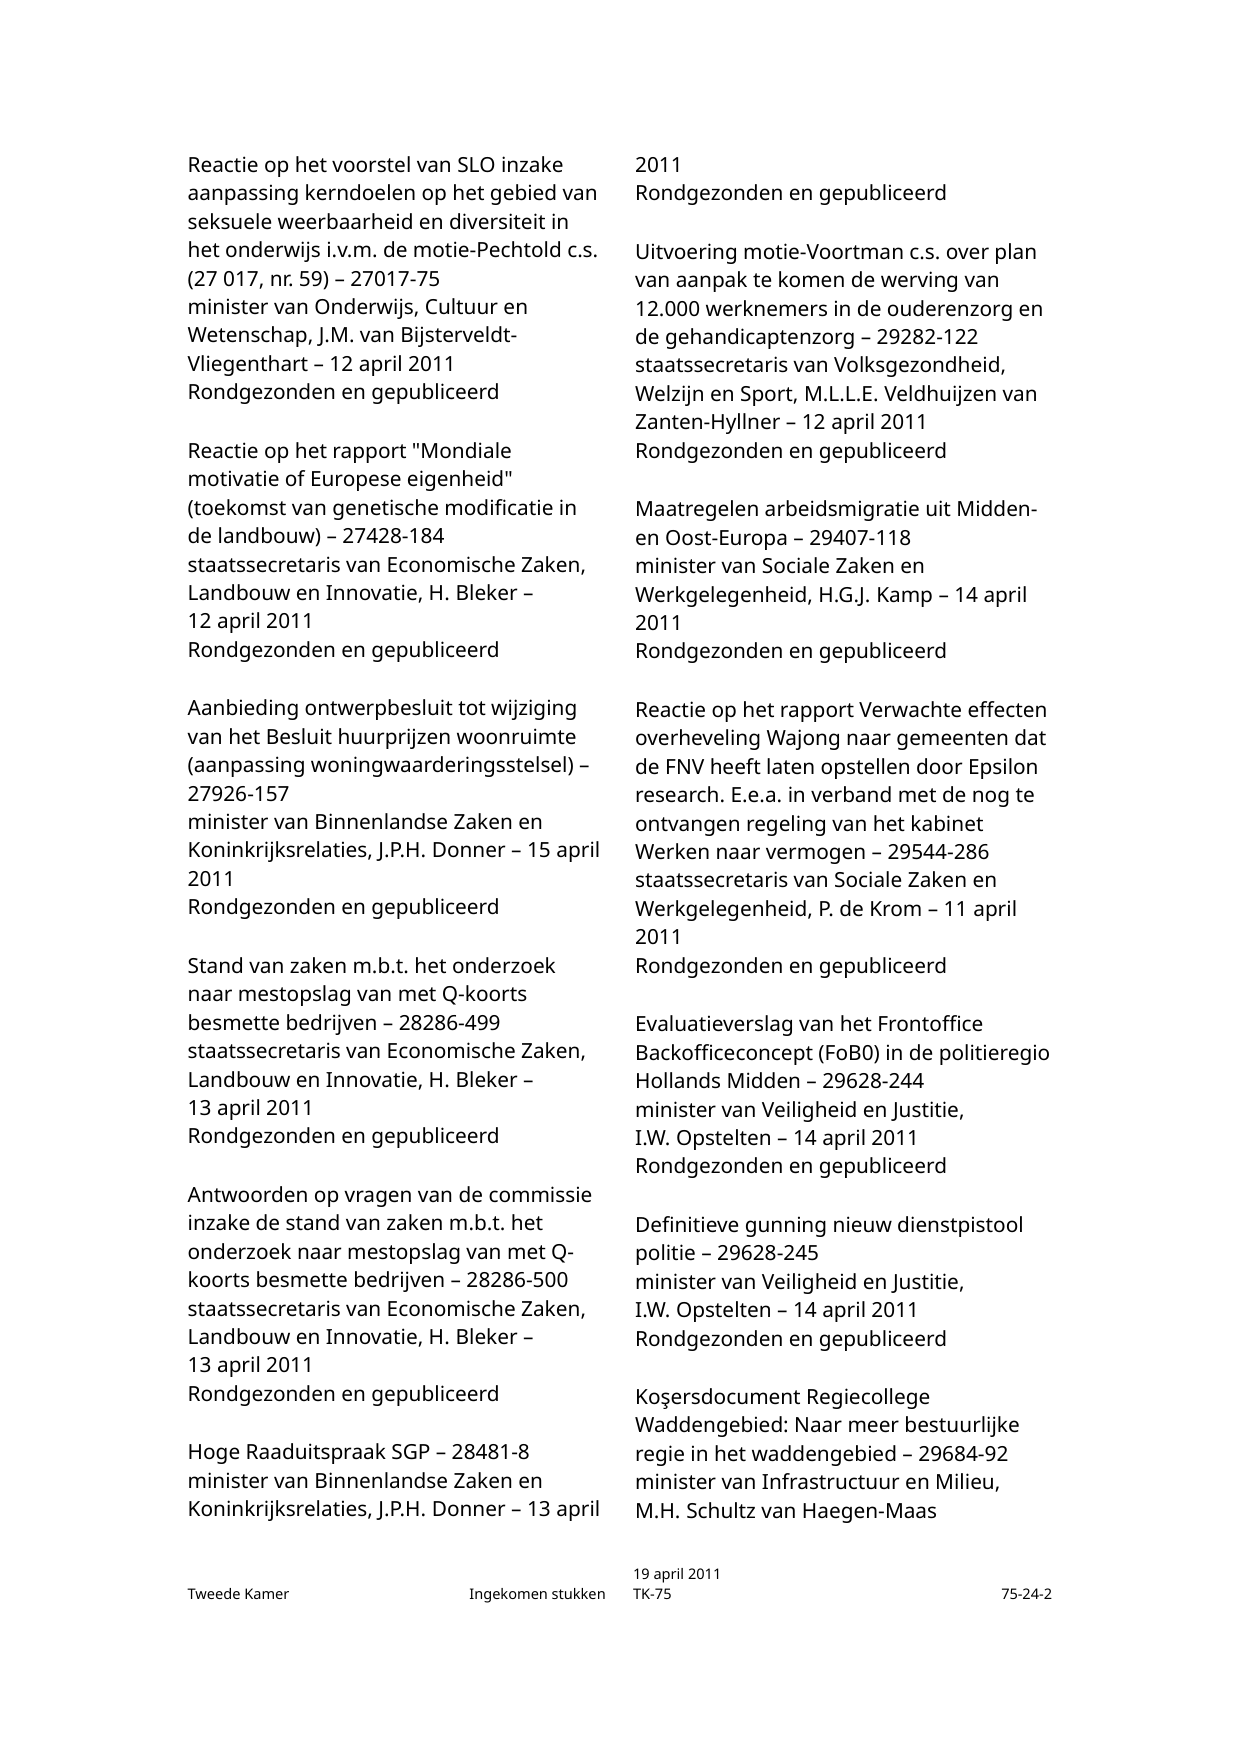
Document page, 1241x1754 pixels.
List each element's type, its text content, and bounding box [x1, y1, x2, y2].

text Rondgezonden en gepubliceerd [187, 377, 605, 406]
text Rondgezonden en gepubliceerd [635, 637, 1053, 665]
text Rondgezonden en gepubliceerd [635, 178, 1053, 207]
text Reactie op het rapport "Mondiale motivatie of Europese eigenheid" (toekomst van genetische modificatie in de landbouw) – 27428-184 [187, 436, 605, 550]
text 2011 [635, 150, 1053, 178]
text Reactie op het rapport Verwachte effecten overheveling Wajong naar gemeenten dat de FNV heeft laten opstellen door Epsilon research. E.e.a. in verband met de nog te ontvangen regeling van het kabinet Werken naar vermogen – 29544-286 [635, 695, 1053, 866]
text minister van Binnenlandse Zaken en Koninkrijksrelaties, J.P.H. Donner – 15 april 2011 [187, 807, 605, 892]
text staatssecretaris van Economische Zaken, Landbouw en Innovatie, H. Bleker – 12 april 2011 [187, 550, 605, 635]
text Rondgezonden en gepubliceerd [187, 635, 605, 663]
text minister van Infrastructuur en Milieu, M.H. Schultz van Haegen-Maas [635, 1467, 1053, 1524]
text Hoge Raaduitspraak SGP – 28481-8 [187, 1437, 605, 1466]
text Definitieve gunning nieuw dienstpistool politie – 29628-245 [635, 1210, 1053, 1267]
text staatssecretaris van Economische Zaken, Landbouw en Innovatie, H. Bleker – 13 april 2011 [187, 1294, 605, 1379]
text staatssecretaris van Sociale Zaken en Werkgelegenheid, P. de Krom – 11 april 2011 [635, 866, 1053, 951]
text minister van Onderwijs, Cultuur en Wetenschap, J.M. van Bijsterveldt-Vliegenthart – 12 april 2011 [187, 292, 605, 377]
text minister van Binnenlandse Zaken en Koninkrijksrelaties, J.P.H. Donner – 13 april [187, 1466, 605, 1523]
text Rondgezonden en gepubliceerd [187, 1379, 605, 1407]
text Rondgezonden en gepubliceerd [187, 1122, 605, 1150]
text Antwoorden op vragen van de commissie inzake de stand van zaken m.b.t. het onderzoek naar mestopslag van met Q-koorts besmette bedrijven – 28286-500 [187, 1180, 605, 1294]
text Evaluatieverslag van het Frontoffice Backofficeconcept (FoB0) in de politieregio Hollands Midden – 29628-244 [635, 1009, 1053, 1095]
text Reactie op het voorstel van SLO inzake aanpassing kerndoelen op het gebied van seksuele weerbaarheid en diversiteit in het onderwijs i.v.m. de motie-Pechtold c.s. (27 017, nr. 59) – 27017-75 [187, 150, 605, 292]
text minister van Sociale Zaken en Werkgelegenheid, H.G.J. Kamp – 14 april 2011 [635, 551, 1053, 637]
text Rondgezonden en gepubliceerd [635, 1152, 1053, 1180]
text Rondgezonden en gepubliceerd [187, 892, 605, 921]
text Rondgezonden en gepubliceerd [635, 1324, 1053, 1352]
text minister van Veiligheid en Justitie, I.W. Opstelten – 14 april 2011 [635, 1095, 1053, 1152]
text Uitvoering motie-Voortman c.s. over plan van aanpak te komen de werving van 12.000 werknemers in de ouderenzorg en de gehandicaptenzorg – 29282-122 [635, 237, 1053, 351]
text Aanbieding ontwerpbesluit tot wijziging van het Besluit huurprijzen woonruimte (aanpassing woningwaarderingsstelsel) – 27926-157 [187, 693, 605, 807]
text minister van Veiligheid en Justitie, I.W. Opstelten – 14 april 2011 [635, 1267, 1053, 1324]
text Stand van zaken m.b.t. het onderzoek naar mestopslag van met Q-koorts besmette bedrijven – 28286-499 [187, 951, 605, 1036]
text Rondgezonden en gepubliceerd [635, 436, 1053, 464]
text Koşersdocument Regiecollege Waddengebied: Naar meer bestuurlijke regie in het waddengebied – 29684-92 [635, 1382, 1053, 1467]
text staatssecretaris van Economische Zaken, Landbouw en Innovatie, H. Bleker – 13 april 2011 [187, 1036, 605, 1122]
text staatssecretaris van Volksgezondheid, Welzijn en Sport, M.L.L.E. Veldhuijzen van Zanten-Hyllner – 12 april 2011 [635, 351, 1053, 436]
text Maatregelen arbeidsmigratie uit Midden- en Oost-Europa – 29407-118 [635, 494, 1053, 551]
text Rondgezonden en gepubliceerd [635, 951, 1053, 979]
